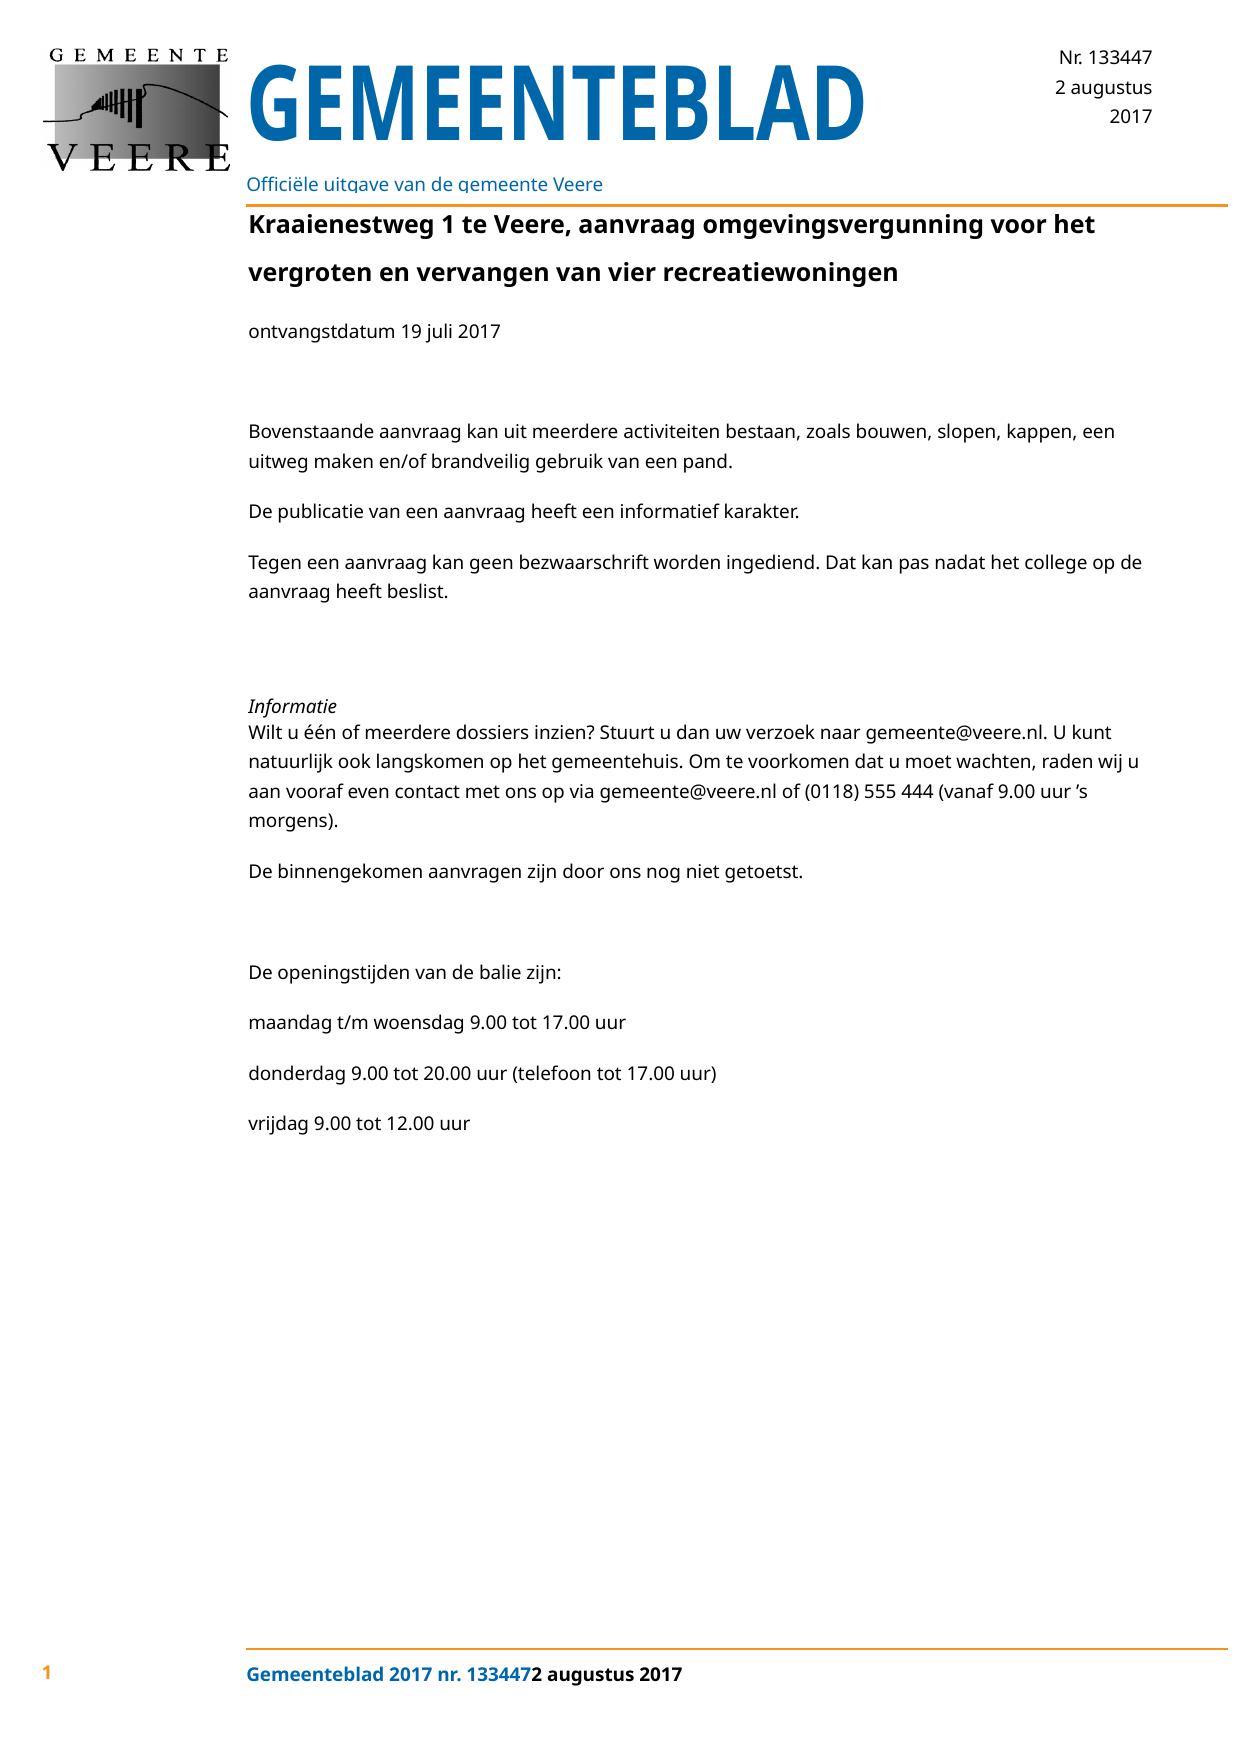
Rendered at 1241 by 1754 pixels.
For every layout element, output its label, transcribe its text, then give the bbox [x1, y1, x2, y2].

text De publicatie van een aanvraag heeft een informatief karakter. [248, 499, 1152, 524]
text vrijdag 9.00 tot 12.00 uur [248, 1110, 1152, 1136]
text Kraaienestweg 1 te Veere, aanvraag omgevingsvergunning voor het vergroten en vervangen van vier recreatiewoningen [248, 207, 1152, 288]
text maandag t/m woensdag 9.00 tot 17.00 uur [248, 1009, 1152, 1035]
text Tegen een aanvraag kan geen bezwaarschrift worden ingediend. Dat kan pas nadat het college op de aanvraag heeft beslist. [248, 549, 1152, 604]
text Informatie [248, 693, 1152, 719]
picture [41, 47, 231, 172]
text De openingstijden van de balie zijn: [248, 959, 1152, 984]
text De binnengekomen aanvragen zijn door ons nog niet getoetst. [248, 858, 1152, 884]
text ontvangstdatum 19 juli 2017 [248, 318, 1152, 344]
text Bovenstaande aanvraag kan uit meerdere activiteiten bestaan, zoals bouwen, slopen, kappen, een uitweg maken en/of brandveilig gebruik van een pand. [248, 419, 1152, 474]
text donderdag 9.00 tot 20.00 uur (telefoon tot 17.00 uur) [248, 1060, 1152, 1085]
text Wilt u één of meerdere dossiers inzien? Stuurt u dan uw verzoek naar gemeente@veere.nl. U kunt natuurlijk ook langskomen op het gemeentehuis. Om te voorkomen dat u moet wachten, raden wij u aan vooraf even contact met ons op via gemeente@veere.nl of (0118) 555 444 (vanaf 9.00 uur ’s morgens). [248, 719, 1152, 833]
